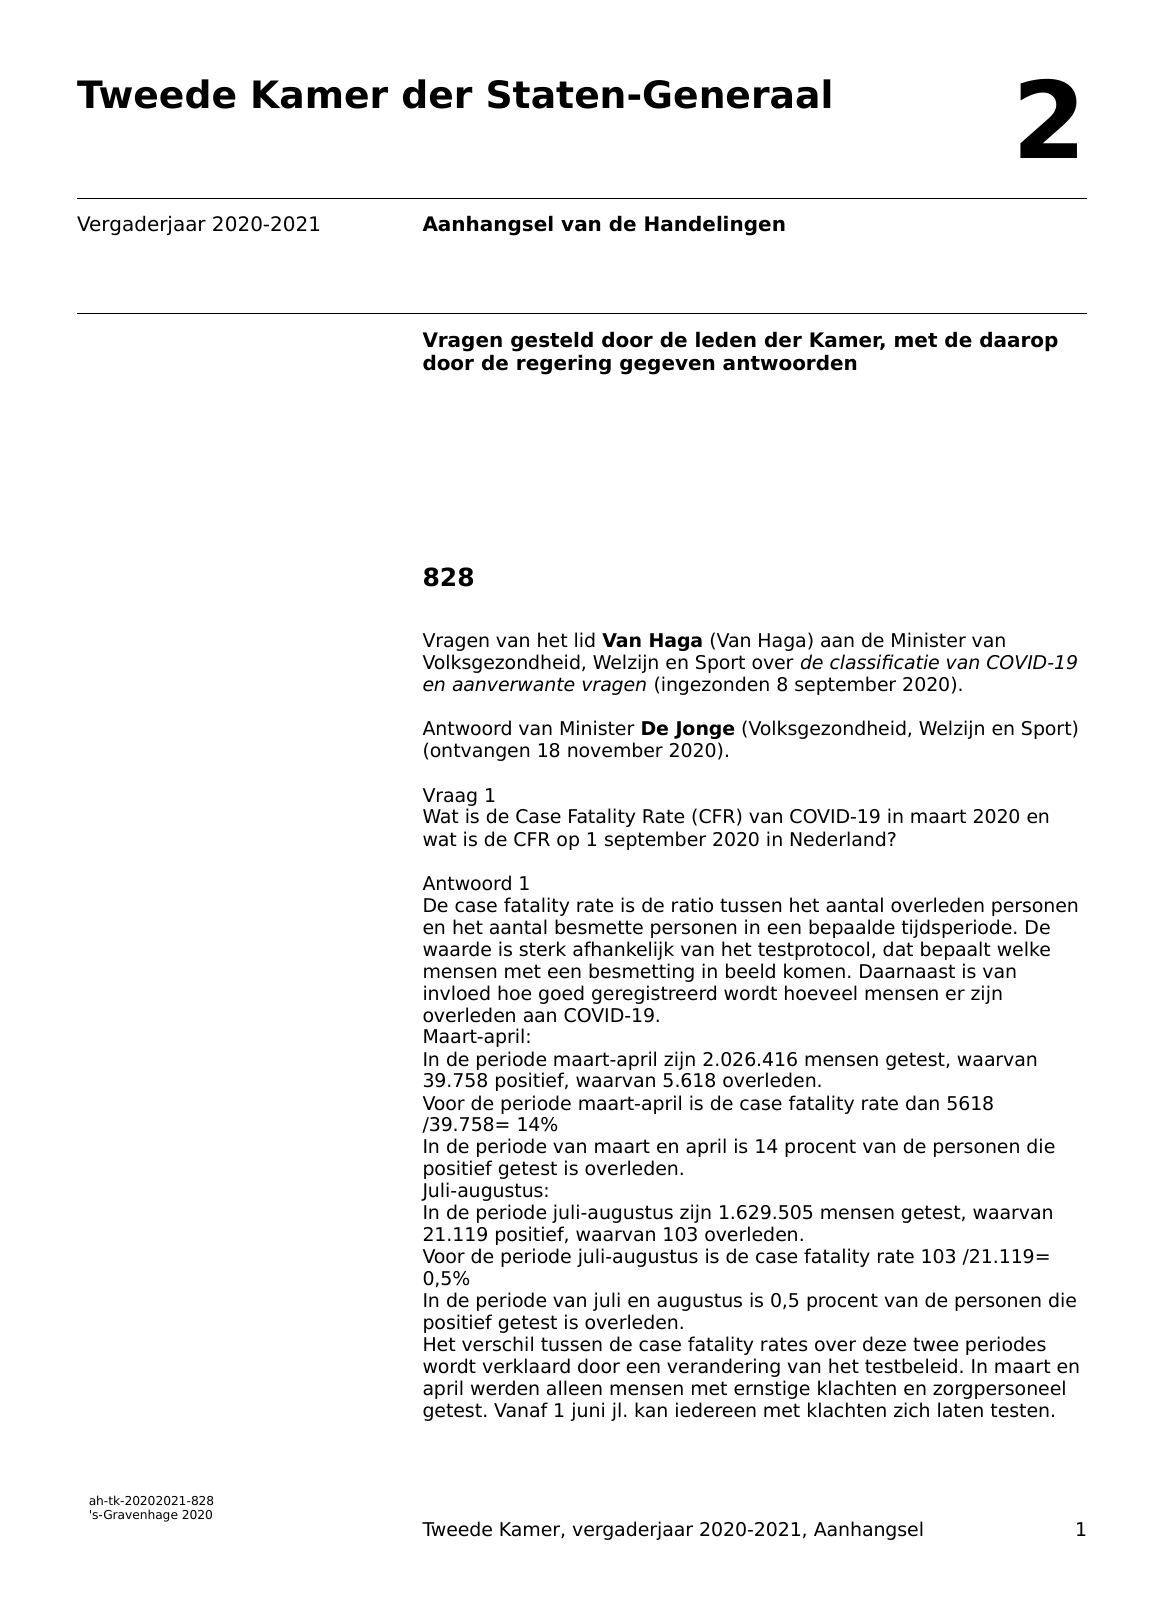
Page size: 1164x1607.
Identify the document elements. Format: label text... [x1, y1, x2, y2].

table_cell Aanhangsel van de Handelingen [422, 199, 1087, 313]
table_header 2 [886, 59, 1087, 198]
text Juli-augustus: [422, 1180, 1087, 1202]
text Antwoord van Minister De Jonge (Volksgezondheid, Welzijn en Sport) (ontvangen 18 november 2020). [422, 718, 1087, 762]
text De case fatality rate is de ratio tussen het aantal overleden personen en het aantal besmette personen in een bepaalde tijdsperiode. De waarde is sterk afhankelijk van het testprotocol, dat bepaalt welke mensen met een besmetting in beeld komen. Daarnaast is van invloed hoe goed geregistreerd wordt hoeveel mensen er zijn overleden aan COVID-19. [422, 894, 1087, 1026]
text Wat is de Case Fatality Rate (CFR) van COVID-19 in maart 2020 en wat is de CFR op 1 september 2020 in Nederland? [422, 806, 1087, 850]
text ah-tk-20202021-828 [88, 1494, 323, 1508]
text Vraag 1 [422, 784, 1087, 806]
text Maart-april: [422, 1026, 1087, 1048]
table_cell [77, 314, 422, 375]
text In de periode maart-april zijn 2.026.416 mensen getest, waarvan 39.758 positief, waarvan 5.618 overleden. [422, 1048, 1087, 1092]
text In de periode van maart en april is 14 procent van de personen die positief getest is overleden. [422, 1136, 1087, 1180]
text In de periode juli-augustus zijn 1.629.505 mensen getest, waarvan 21.119 positief, waarvan 103 overleden. [422, 1202, 1087, 1246]
text Voor de periode juli-augustus is de case fatality rate 103 /21.119= 0,5% [422, 1246, 1087, 1290]
text 's-Gravenhage 2020 [88, 1508, 323, 1522]
table_cell Vergaderjaar 2020-2021 [77, 199, 422, 313]
table_header Tweede Kamer der Staten-Generaal [77, 59, 886, 198]
text Vragen van het lid Van Haga (Van Haga) aan de Minister van Volksgezondheid, Welzijn en Sport over de classificatie van COVID-19 en aanverwante vragen (ingezonden 8 september 2020). [422, 630, 1087, 696]
table_cell Vragen gesteld door de leden der Kamer, met de daarop door de regering gegeven antwoorden [422, 314, 1087, 375]
text Voor de periode maart-april is de case fatality rate dan 5618 /39.758= 14% [422, 1092, 1087, 1136]
text In de periode van juli en augustus is 0,5 procent van de personen die positief getest is overleden. [422, 1290, 1087, 1334]
text Het verschil tussen de case fatality rates over deze twee periodes wordt verklaard door een verandering van het testbeleid. In maart en april werden alleen mensen met ernstige klachten en zorgpersoneel getest. Vanaf 1 juni jl. kan iedereen met klachten zich laten testen. [422, 1334, 1087, 1422]
text 828 [422, 563, 1087, 592]
text Antwoord 1 [422, 873, 1087, 894]
